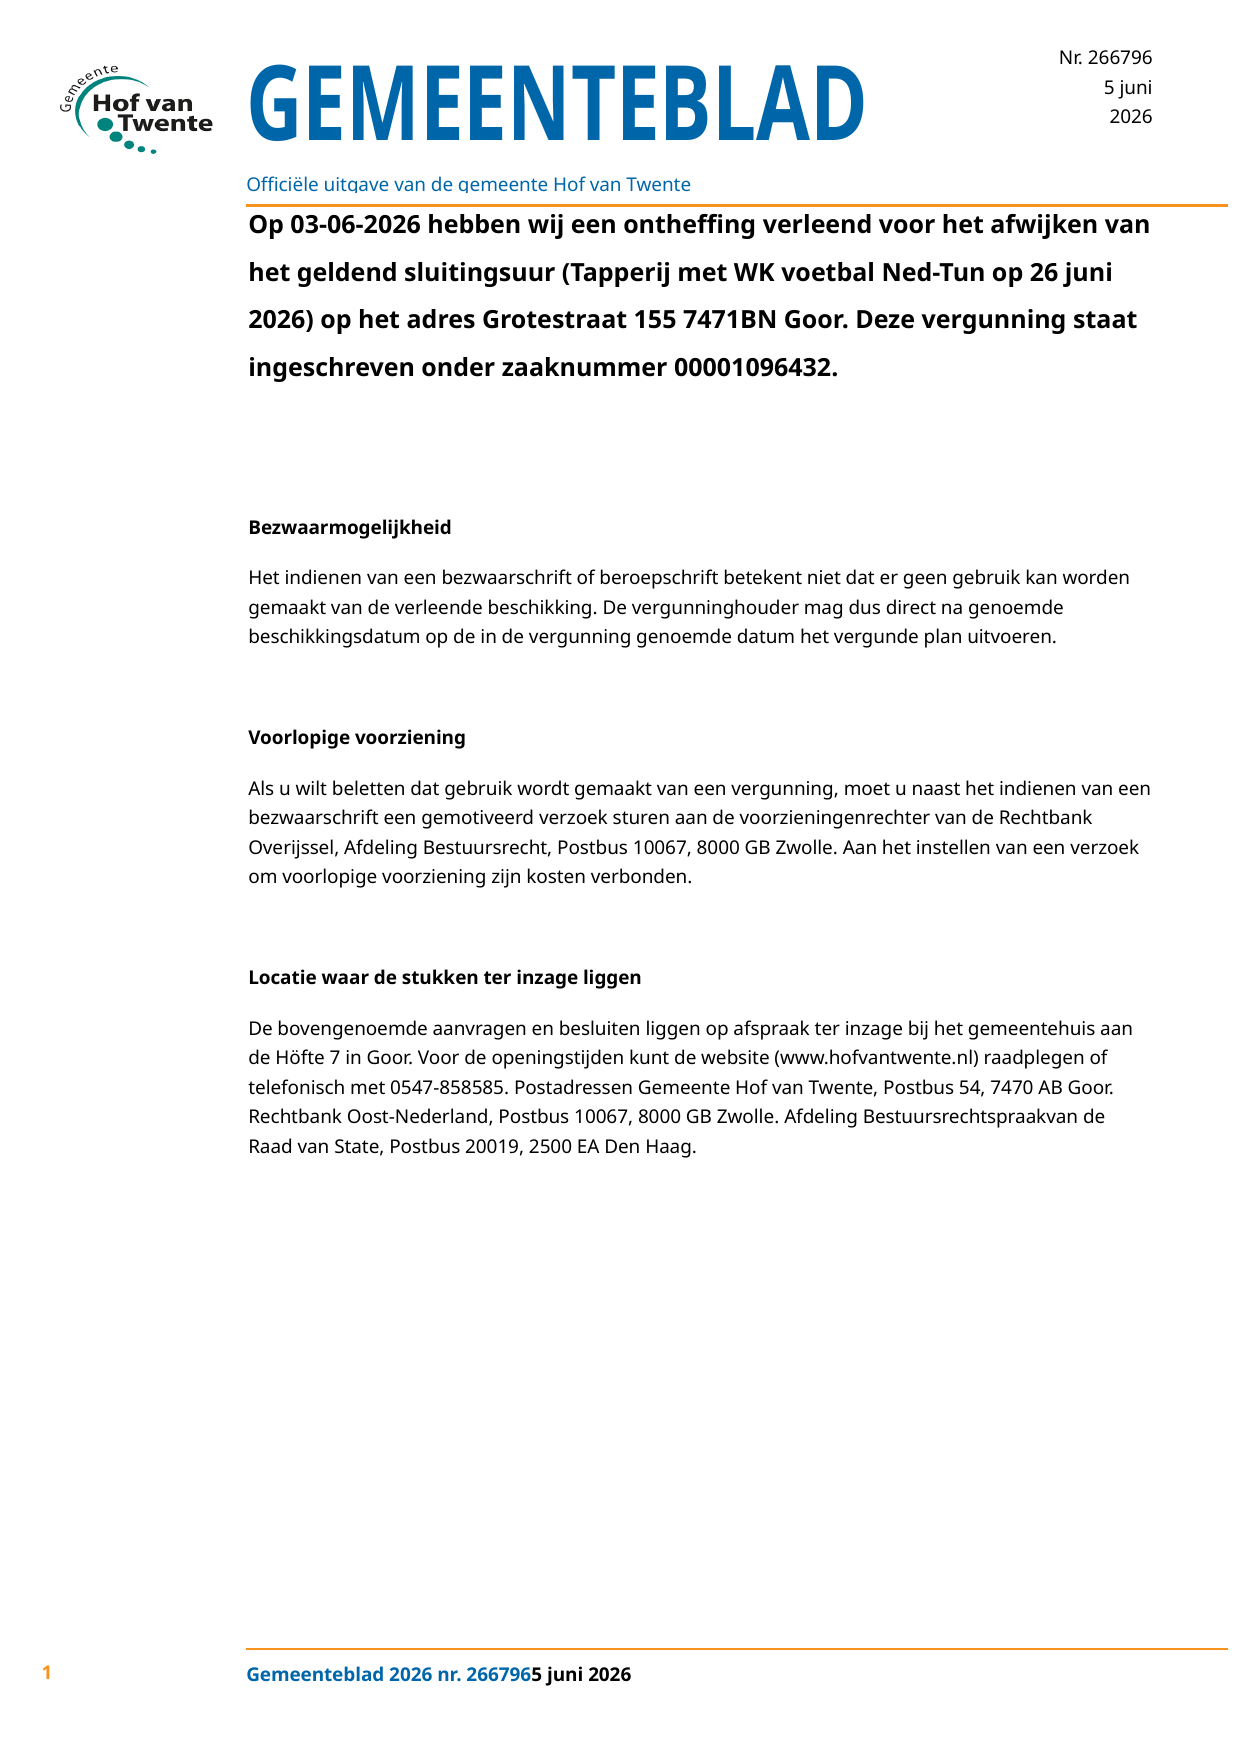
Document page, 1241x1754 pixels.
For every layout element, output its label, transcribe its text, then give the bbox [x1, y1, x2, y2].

text De bovengenoemde aanvragen en besluiten liggen op afspraak ter inzage bij het gemeentehuis aan de Höfte 7 in Goor. Voor de openingstijden kunt de website (www.hofvantwente.nl) raadplegen of telefonisch met 0547-858585. Postadressen Gemeente Hof van Twente, Postbus 54, 7470 AB Goor. Rechtbank Oost-Nederland, Postbus 10067, 8000 GB Zwolle. Afdeling Bestuursrechtspraakvan de Raad van State, Postbus 20019, 2500 EA Den Haag. [248, 1015, 1152, 1159]
text Bezwaarmogelijkheid [248, 514, 1152, 540]
text Als u wilt beletten dat gebruik wordt gemaakt van een vergunning, moet u naast het indienen van een bezwaarschrift een gemotiveerd verzoek sturen aan de voorzieningenrechter van de Rechtbank Overijssel, Afdeling Bestuursrecht, Postbus 10067, 8000 GB Zwolle. Aan het instellen van een verzoek om voorlopige voorziening zijn kosten verbonden. [248, 775, 1152, 889]
text Op 03-06-2026 hebben wij een ontheffing verleend voor het afwijken van het geldend sluitingsuur (Tapperij met WK voetbal Ned-Tun op 26 juni 2026) op het adres Grotestraat 155 7471BN Goor. Deze vergunning staat ingeschreven onder zaaknummer 00001096432. [248, 207, 1152, 384]
picture [41, 47, 231, 172]
text Het indienen van een bezwaarschrift of beroepschrift betekent niet dat er geen gebruik kan worden gemaakt van de verleende beschikking. De vergunninghouder mag dus direct na genoemde beschikkingsdatum op de in de vergunning genoemde datum het vergunde plan uitvoeren. [248, 564, 1152, 649]
text Voorlopige voorziening [248, 724, 1152, 750]
text Locatie waar de stukken ter inzage liggen [248, 964, 1152, 990]
